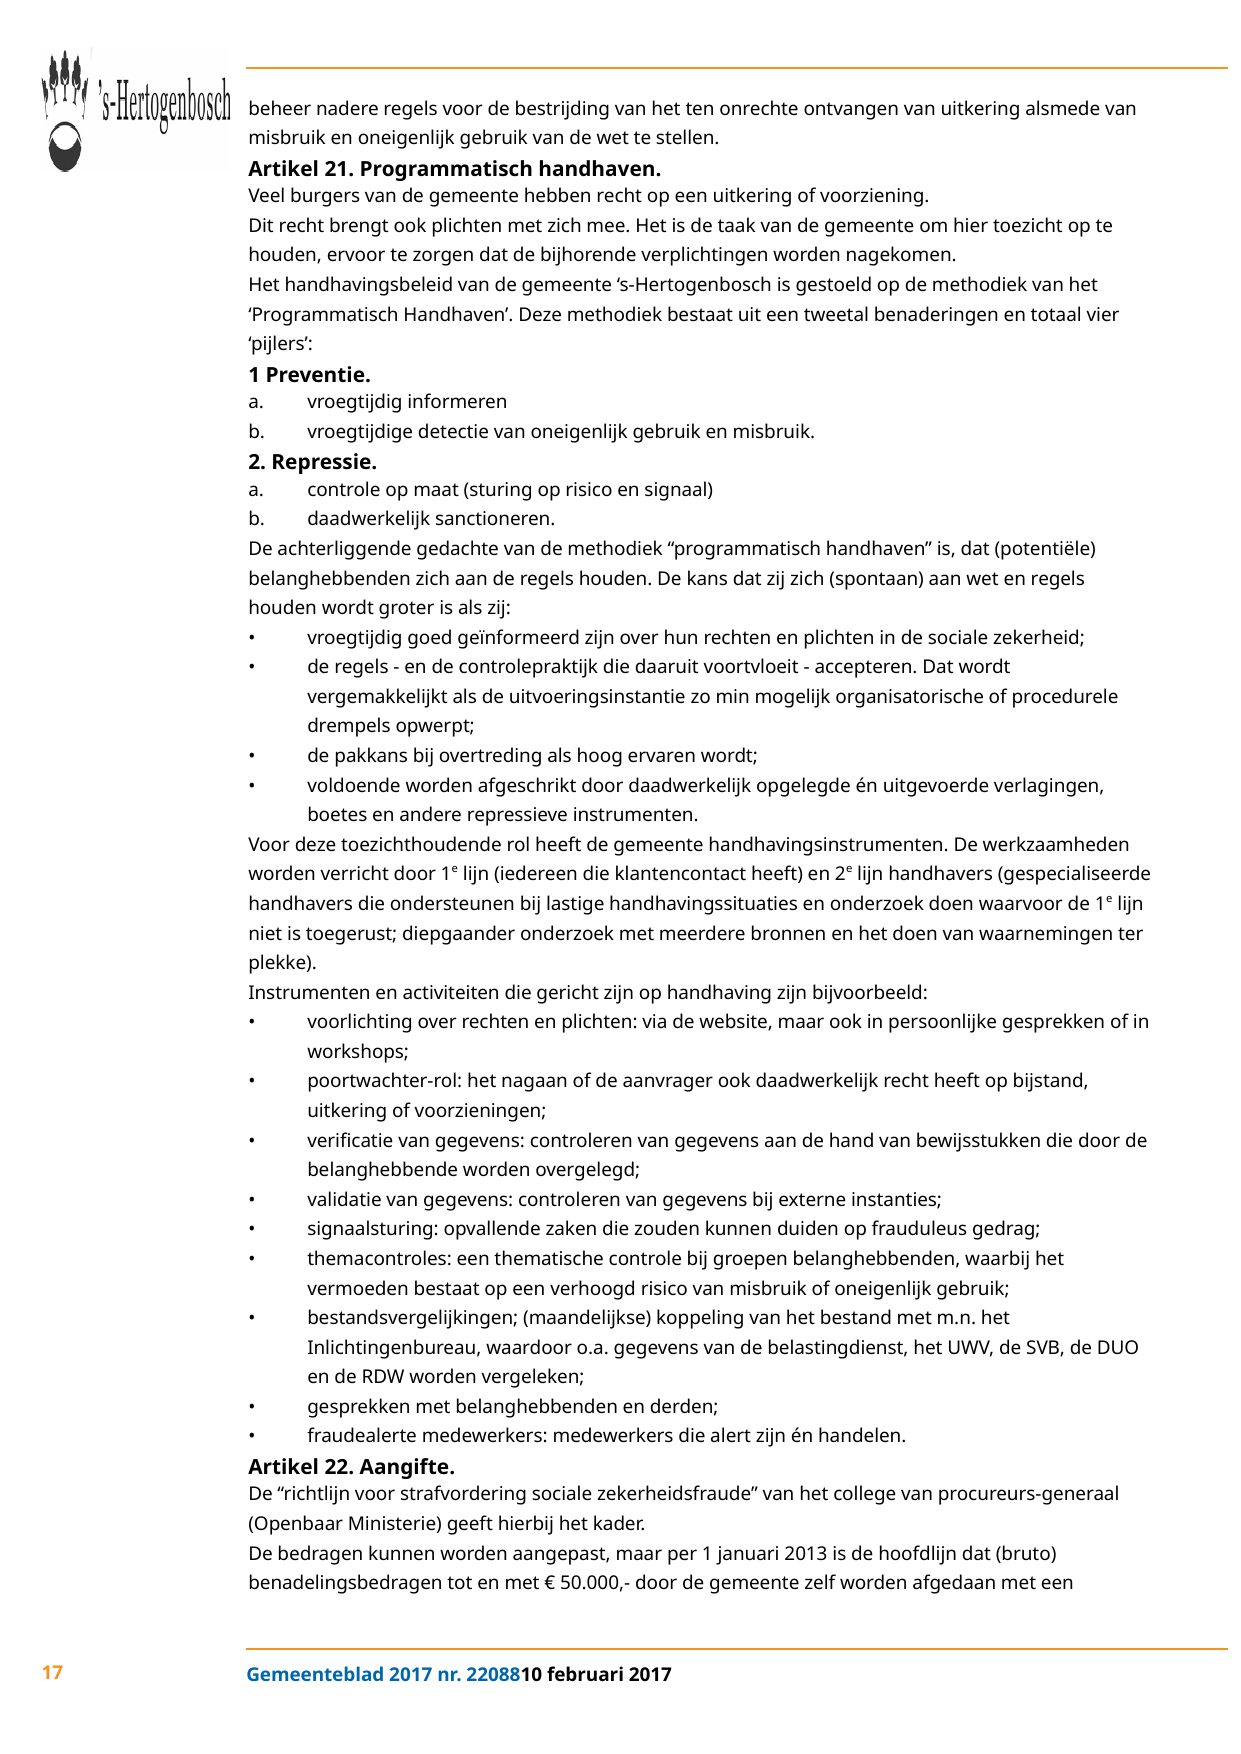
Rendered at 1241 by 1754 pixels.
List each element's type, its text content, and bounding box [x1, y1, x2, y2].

list voorlichting over rechten en plichten: via de website, maar ook in persoonlijke gesprekken of in workshops; [248, 1008, 1152, 1064]
list de pakkans bij overtreding als hoog ervaren wordt; [248, 742, 1152, 768]
text Voor deze toezichthoudende rol heeft de gemeente handhavingsinstrumenten. De werkzaamheden worden verricht door 1e lijn (iedereen die klantencontact heeft) en 2e lijn handhavers (gespecialiseerde handhavers die ondersteunen bij lastige handhavingssituaties en onderzoek doen waarvoor de 1e lijn niet is toegerust; diepgaander onderzoek met meerdere bronnen en het doen van waarnemingen ter plekke). [248, 831, 1152, 975]
list vroegtijdig informeren [248, 388, 1152, 414]
text Het handhavingsbeleid van de gemeente ‘s-Hertogenbosch is gestoeld op de methodiek van het ‘Programmatisch Handhaven’. Deze methodiek bestaat uit een tweetal benaderingen en totaal vier ‘pijlers’: [248, 271, 1152, 356]
list vroegtijdig goed geïnformeerd zijn over hun rechten en plichten in de sociale zekerheid; [248, 624, 1152, 649]
list controle op maat (sturing op risico en signaal) [248, 476, 1152, 502]
list fraudealerte medewerkers: medewerkers die alert zijn én handelen. [248, 1423, 1152, 1448]
list verificatie van gegevens: controleren van gegevens aan de hand van bewijsstukken die door de belanghebbende worden overgelegd; [248, 1127, 1152, 1182]
text De bedragen kunnen worden aangepast, maar per 1 januari 2013 is de hoofdlijn dat (bruto) benadelingsbedragen tot en met € 50.000,- door de gemeente zelf worden afgedaan met een [248, 1540, 1152, 1595]
text beheer nadere regels voor de bestrijding van het ten onrechte ontvangen van uitkering alsmede van misbruik en oneigenlijk gebruik van de wet te stellen. [248, 95, 1152, 150]
text Artikel 22. Aangifte. [248, 1452, 1152, 1481]
list validatie van gegevens: controleren van gegevens bij externe instanties; [248, 1186, 1152, 1212]
list gesprekken met belanghebbenden en derden; [248, 1393, 1152, 1419]
list themacontroles: een thematische controle bij groepen belanghebbenden, waarbij het vermoeden bestaat op een verhoogd risico van misbruik of oneigenlijk gebruik; [248, 1245, 1152, 1300]
text De achterliggende gedachte van de methodiek “programmatisch handhaven” is, dat (potentiële) belanghebbenden zich aan de regels houden. De kans dat zij zich (spontaan) aan wet en regels houden wordt groter is als zij: [248, 535, 1152, 620]
text Dit recht brengt ook plichten met zich mee. Het is de taak van de gemeente om hier toezicht op te houden, ervoor te zorgen dat de bijhorende verplichtingen worden nagekomen. [248, 212, 1152, 267]
text Artikel 21. Programmatisch handhaven. [248, 154, 1152, 182]
list poortwachter-rol: het nagaan of de aanvrager ook daadwerkelijk recht heeft op bijstand, uitkering of voorzieningen; [248, 1068, 1152, 1123]
list voldoende worden afgeschrikt door daadwerkelijk opgelegde én uitgevoerde verlagingen, boetes en andere repressieve instrumenten. [248, 772, 1152, 827]
text 2. Repressie. [248, 447, 1152, 476]
list vroegtijdige detectie van oneigenlijk gebruik en misbruik. [248, 418, 1152, 444]
picture [41, 47, 231, 172]
list signaalsturing: opvallende zaken die zouden kunnen duiden op frauduleus gedrag; [248, 1216, 1152, 1241]
text De “richtlijn voor strafvordering sociale zekerheidsfraude” van het college van procureurs-generaal (Openbaar Ministerie) geeft hierbij het kader. [248, 1481, 1152, 1536]
list de regels - en de controlepraktijk die daaruit voortvloeit - accepteren. Dat wordt vergemakkelijkt als de uitvoeringsinstantie zo min mogelijk organisatorische of procedurele drempels opwerpt; [248, 653, 1152, 738]
text Veel burgers van de gemeente hebben recht op een uitkering of voorziening. [248, 182, 1152, 208]
list bestandsvergelijkingen; (maandelijkse) koppeling van het bestand met m.n. het Inlichtingenbureau, waardoor o.a. gegevens van de belastingdienst, het UWV, de SVB, de DUO en de RDW worden vergeleken; [248, 1304, 1152, 1389]
list daadwerkelijk sanctioneren. [248, 506, 1152, 531]
text 1 Preventie. [248, 360, 1152, 388]
text Instrumenten en activiteiten die gericht zijn op handhaving zijn bijvoorbeeld: [248, 979, 1152, 1004]
